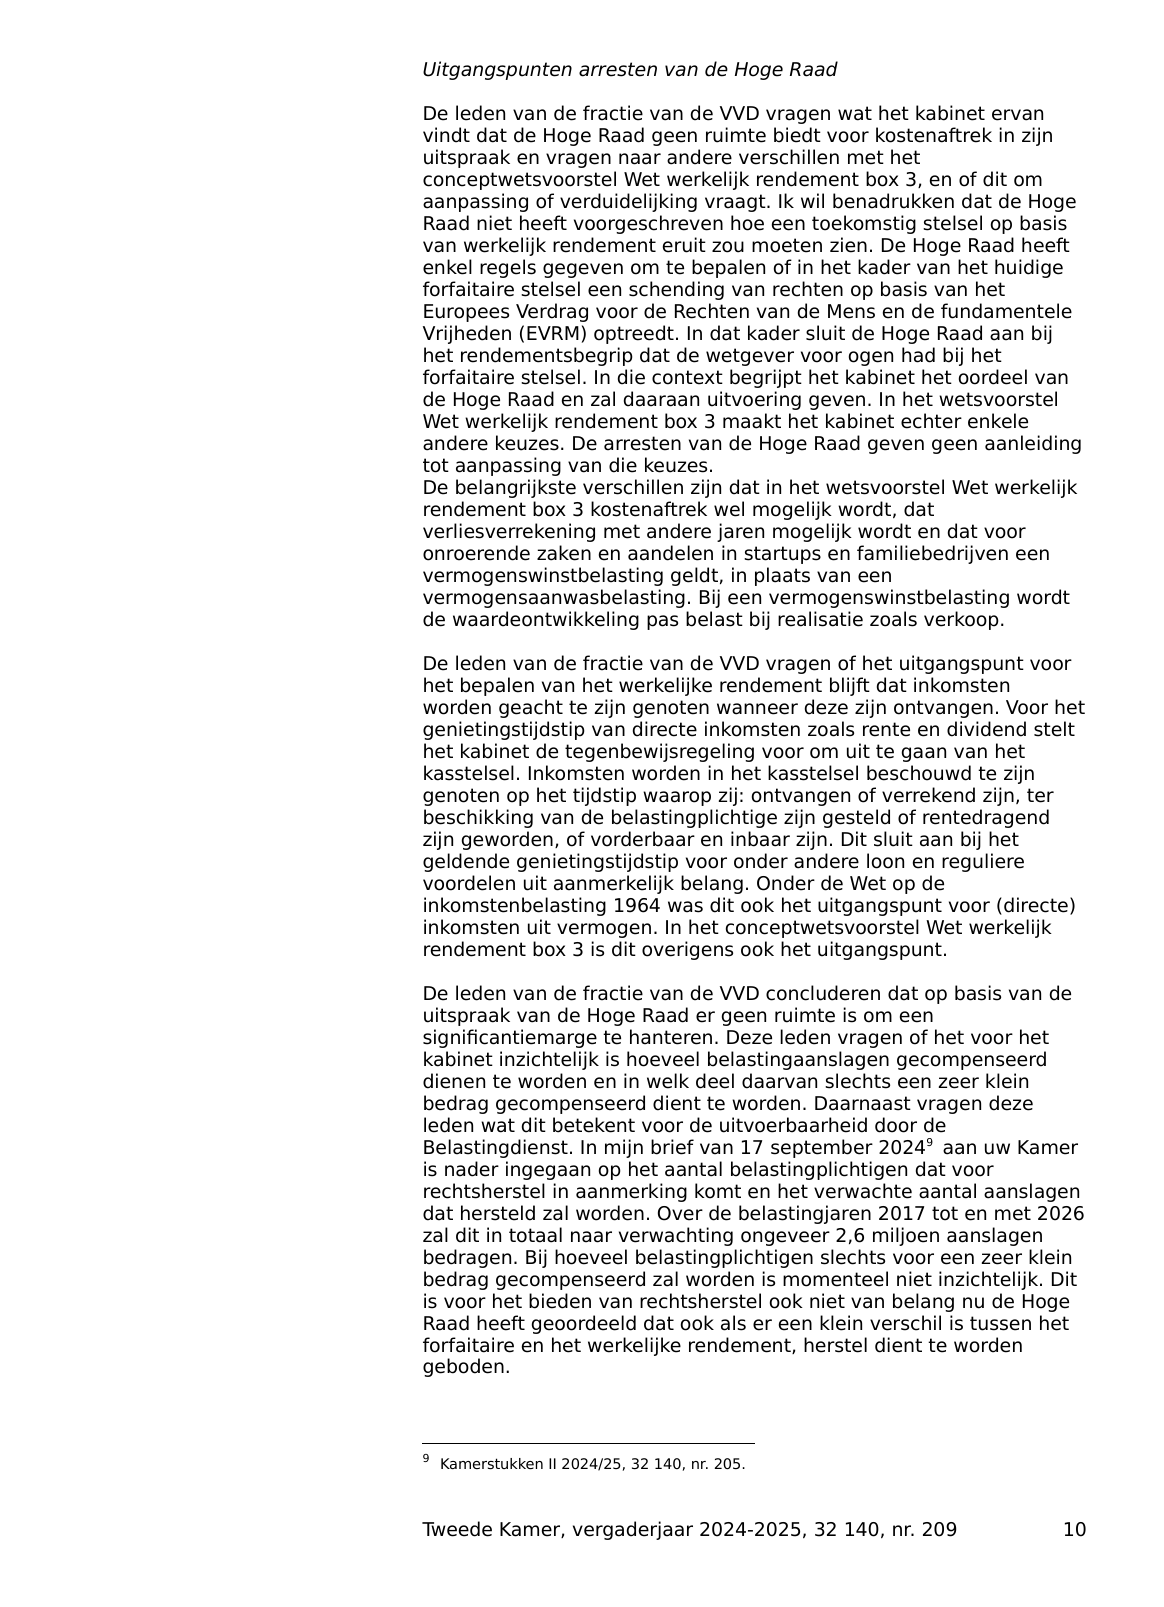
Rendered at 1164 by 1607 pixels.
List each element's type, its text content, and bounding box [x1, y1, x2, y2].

text De leden van de fractie van de VVD vragen wat het kabinet ervan vindt dat de Hoge Raad geen ruimte biedt voor kostenaftrek in zijn uitspraak en vragen naar andere verschillen met het conceptwetsvoorstel Wet werkelijk rendement box 3, en of dit om aanpassing of verduidelijking vraagt. Ik wil benadrukken dat de Hoge Raad niet heeft voorgeschreven hoe een toekomstig stelsel op basis van werkelijk rendement eruit zou moeten zien. De Hoge Raad heeft enkel regels gegeven om te bepalen of in het kader van het huidige forfaitaire stelsel een schending van rechten op basis van het Europees Verdrag voor de Rechten van de Mens en de fundamentele Vrijheden (EVRM) optreedt. In dat kader sluit de Hoge Raad aan bij het rendementsbegrip dat de wetgever voor ogen had bij het forfaitaire stelsel. In die context begrijpt het kabinet het oordeel van de Hoge Raad en zal daaraan uitvoering geven. In het wetsvoorstel Wet werkelijk rendement box 3 maakt het kabinet echter enkele andere keuzes. De arresten van de Hoge Raad geven geen aanleiding tot aanpassing van die keuzes. [422, 103, 1087, 477]
text De leden van de fractie van de VVD vragen of het uitgangspunt voor het bepalen van het werkelijke rendement blijft dat inkomsten worden geacht te zijn genoten wanneer deze zijn ontvangen. Voor het genietingstijdstip van directe inkomsten zoals rente en dividend stelt het kabinet de tegenbewijsregeling voor om uit te gaan van het kasstelsel. Inkomsten worden in het kasstelsel beschouwd te zijn genoten op het tijdstip waarop zij: ontvangen of verrekend zijn, ter beschikking van de belastingplichtige zijn gesteld of rentedragend zijn geworden, of vorderbaar en inbaar zijn. Dit sluit aan bij het geldende genietingstijdstip voor onder andere loon en reguliere voordelen uit aanmerkelijk belang. Onder de Wet op de inkomstenbelasting 1964 was dit ook het uitgangspunt voor (directe) inkomsten uit vermogen. In het conceptwetsvoorstel Wet werkelijk rendement box 3 is dit overigens ook het uitgangspunt. [422, 653, 1087, 961]
text Kamerstukken II 2024/25, 32 140, nr. 205. [422, 1452, 1087, 1474]
subtitle Uitgangspunten arresten van de Hoge Raad [422, 59, 1087, 81]
text De leden van de fractie van de VVD concluderen dat op basis van de uitspraak van de Hoge Raad er geen ruimte is om een significantiemarge te hanteren. Deze leden vragen of het voor het kabinet inzichtelijk is hoeveel belastingaanslagen gecompenseerd dienen te worden en in welk deel daarvan slechts een zeer klein bedrag gecompenseerd dient te worden. Daarnaast vragen deze leden wat dit betekent voor de uitvoerbaarheid door de Belastingdienst. In mijn brief van 17 september 2024 aan uw Kamer is nader ingegaan op het aantal belastingplichtigen dat voor rechtsherstel in aanmerking komt en het verwachte aantal aanslagen dat hersteld zal worden. Over de belastingjaren 2017 tot en met 2026 zal dit in totaal naar verwachting ongeveer 2,6 miljoen aanslagen bedragen. Bij hoeveel belastingplichtigen slechts voor een zeer klein bedrag gecompenseerd zal worden is momenteel niet inzichtelijk. Dit is voor het bieden van rechtsherstel ook niet van belang nu de Hoge Raad heeft geoordeeld dat ook als er een klein verschil is tussen het forfaitaire en het werkelijke rendement, herstel dient te worden geboden. [422, 983, 1087, 1378]
text De belangrijkste verschillen zijn dat in het wetsvoorstel Wet werkelijk rendement box 3 kostenaftrek wel mogelijk wordt, dat verliesverrekening met andere jaren mogelijk wordt en dat voor onroerende zaken en aandelen in startups en familiebedrijven een vermogenswinstbelasting geldt, in plaats van een vermogensaanwasbelasting. Bij een vermogenswinstbelasting wordt de waardeontwikkeling pas belast bij realisatie zoals verkoop. [422, 477, 1087, 631]
